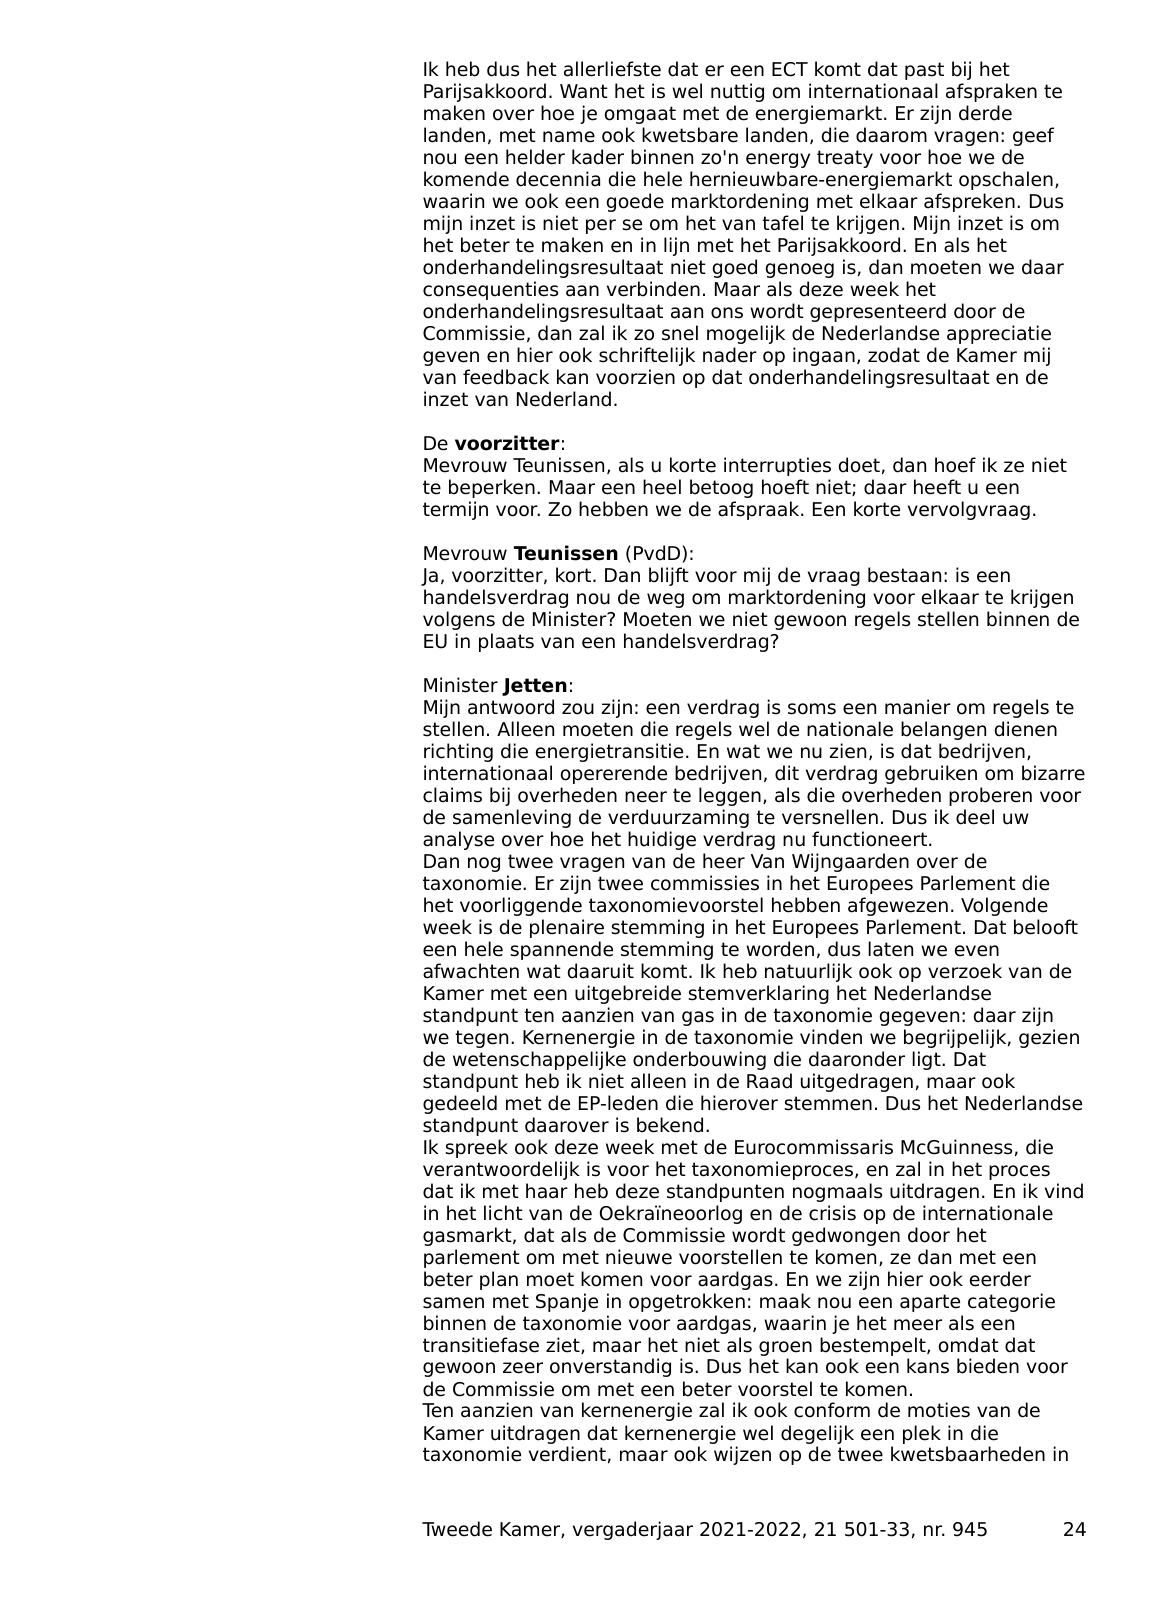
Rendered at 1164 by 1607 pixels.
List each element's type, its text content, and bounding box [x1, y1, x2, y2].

text Ik heb dus het allerliefste dat er een ECT komt dat past bij het Parijsakkoord. Want het is wel nuttig om internationaal afspraken te maken over hoe je omgaat met de energiemarkt. Er zijn derde landen, met name ook kwetsbare landen, die daarom vragen: geef nou een helder kader binnen zo'n energy treaty voor hoe we de komende decennia die hele hernieuwbare-energiemarkt opschalen, waarin we ook een goede marktordening met elkaar afspreken. Dus mijn inzet is niet per se om het van tafel te krijgen. Mijn inzet is om het beter te maken en in lijn met het Parijsakkoord. En als het onderhandelingsresultaat niet goed genoeg is, dan moeten we daar consequenties aan verbinden. Maar als deze week het onderhandelingsresultaat aan ons wordt gepresenteerd door de Commissie, dan zal ik zo snel mogelijk de Nederlandse appreciatie geven en hier ook schriftelijk nader op ingaan, zodat de Kamer mij van feedback kan voorzien op dat onderhandelingsresultaat en de inzet van Nederland. [422, 59, 1087, 411]
text Ik spreek ook deze week met de Eurocommissaris McGuinness, die verantwoordelijk is voor het taxonomieproces, en zal in het proces dat ik met haar heb deze standpunten nogmaals uitdragen. En ik vind in het licht van de Oekraïneoorlog en de crisis op de internationale gasmarkt, dat als de Commissie wordt gedwongen door het parlement om met nieuwe voorstellen te komen, ze dan met een beter plan moet komen voor aardgas. En we zijn hier ook eerder samen met Spanje in opgetrokken: maak nou een aparte categorie binnen de taxonomie voor aardgas, waarin je het meer als een transitiefase ziet, maar het niet als groen bestempelt, omdat dat gewoon zeer onverstandig is. Dus het kan ook een kans bieden voor de Commissie om met een beter voorstel te komen. [422, 1137, 1087, 1400]
text Ja, voorzitter, kort. Dan blijft voor mij de vraag bestaan: is een handelsverdrag nou de weg om marktordening voor elkaar te krijgen volgens de Minister? Moeten we niet gewoon regels stellen binnen de EU in plaats van een handelsverdrag? [422, 565, 1087, 653]
text Mijn antwoord zou zijn: een verdrag is soms een manier om regels te stellen. Alleen moeten die regels wel de nationale belangen dienen richting die energietransitie. En wat we nu zien, is dat bedrijven, internationaal opererende bedrijven, dit verdrag gebruiken om bizarre claims bij overheden neer te leggen, als die overheden proberen voor de samenleving de verduurzaming te versnellen. Dus ik deel uw analyse over hoe het huidige verdrag nu functioneert. [422, 697, 1087, 851]
text Mevrouw Teunissen, als u korte interrupties doet, dan hoef ik ze niet te beperken. Maar een heel betoog hoeft niet; daar heeft u een termijn voor. Zo hebben we de afspraak. Een korte vervolgvraag. [422, 455, 1087, 521]
text Mevrouw Teunissen (PvdD): [422, 543, 1087, 565]
text Ten aanzien van kernenergie zal ik ook conform de moties van de Kamer uitdragen dat kernenergie wel degelijk een plek in die taxonomie verdient, maar ook wijzen op de twee kwetsbaarheden in [422, 1400, 1087, 1466]
text Minister Jetten: [422, 675, 1087, 697]
text Dan nog twee vragen van de heer Van Wijngaarden over de taxonomie. Er zijn twee commissies in het Europees Parlement die het voorliggende taxonomievoorstel hebben afgewezen. Volgende week is de plenaire stemming in het Europees Parlement. Dat belooft een hele spannende stemming te worden, dus laten we even afwachten wat daaruit komt. Ik heb natuurlijk ook op verzoek van de Kamer met een uitgebreide stemverklaring het Nederlandse standpunt ten aanzien van gas in de taxonomie gegeven: daar zijn we tegen. Kernenergie in de taxonomie vinden we begrijpelijk, gezien de wetenschappelijke onderbouwing die daaronder ligt. Dat standpunt heb ik niet alleen in de Raad uitgedragen, maar ook gedeeld met de EP-leden die hierover stemmen. Dus het Nederlandse standpunt daarover is bekend. [422, 851, 1087, 1137]
text De voorzitter: [422, 433, 1087, 455]
